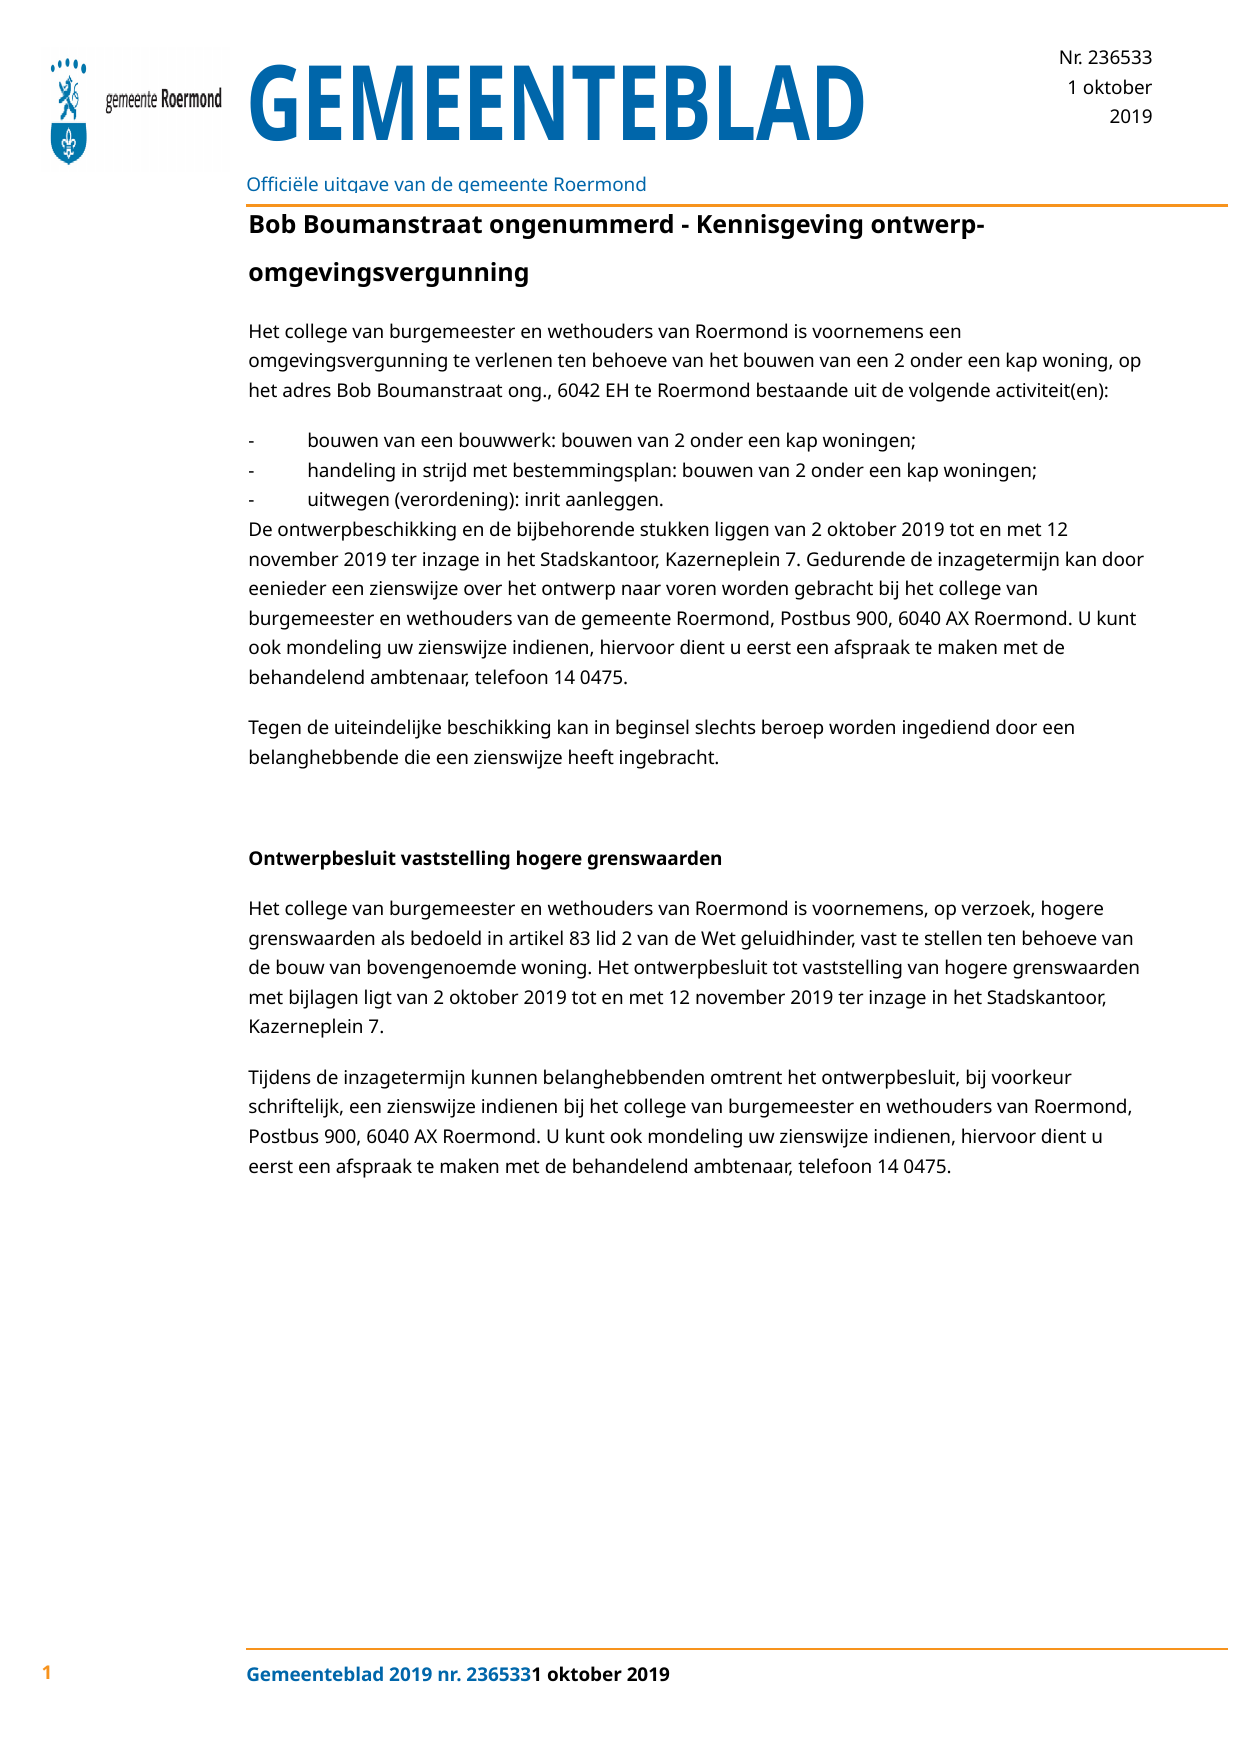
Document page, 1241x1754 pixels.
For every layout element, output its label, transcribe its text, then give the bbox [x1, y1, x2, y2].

text De ontwerpbeschikking en de bijbehorende stukken liggen van 2 oktober 2019 tot en met 12 november 2019 ter inzage in het Stadskantoor, Kazerneplein 7. Gedurende de inzagetermijn kan door eenieder een zienswijze over het ontwerp naar voren worden gebracht bij het college van burgemeester en wethouders van de gemeente Roermond, Postbus 900, 6040 AX Roermond. U kunt ook mondeling uw zienswijze indienen, hiervoor dient u eerst een afspraak te maken met de behandelend ambtenaar, telefoon 14 0475. [248, 516, 1152, 690]
picture [41, 47, 231, 172]
text Ontwerpbesluit vaststelling hogere grenswaarden [248, 845, 1152, 871]
text Bob Boumanstraat ongenummerd - Kennisgeving ontwerp-omgevingsvergunning [248, 207, 1152, 288]
list handeling in strijd met bestemmingsplan: bouwen van 2 onder een kap woningen; [248, 457, 1152, 483]
text Het college van burgemeester en wethouders van Roermond is voornemens een omgevingsvergunning te verlenen ten behoeve van het bouwen van een 2 onder een kap woning, op het adres Bob Boumanstraat ong., 6042 EH te Roermond bestaande uit de volgende activiteit(en): [248, 318, 1152, 403]
text Tegen de uiteindelijke beschikking kan in beginsel slechts beroep worden ingediend door een belanghebbende die een zienswijze heeft ingebracht. [248, 714, 1152, 770]
text Het college van burgemeester en wethouders van Roermond is voornemens, op verzoek, hogere grenswaarden als bedoeld in artikel 83 lid 2 van de Wet geluidhinder, vast te stellen ten behoeve van de bouw van bovengenoemde woning. Het ontwerpbesluit tot vaststelling van hogere grenswaarden met bijlagen ligt van 2 oktober 2019 tot en met 12 november 2019 ter inzage in het Stadskantoor, Kazerneplein 7. [248, 895, 1152, 1039]
text Tijdens de inzagetermijn kunnen belanghebbenden omtrent het ontwerpbesluit, bij voorkeur schriftelijk, een zienswijze indienen bij het college van burgemeester en wethouders van Roermond, Postbus 900, 6040 AX Roermond. U kunt ook mondeling uw zienswijze indienen, hiervoor dient u eerst een afspraak te maken met de behandelend ambtenaar, telefoon 14 0475. [248, 1064, 1152, 1179]
list uitwegen (verordening): inrit aanleggen. [248, 487, 1152, 512]
list bouwen van een bouwwerk: bouwen van 2 onder een kap woningen; [248, 427, 1152, 453]
